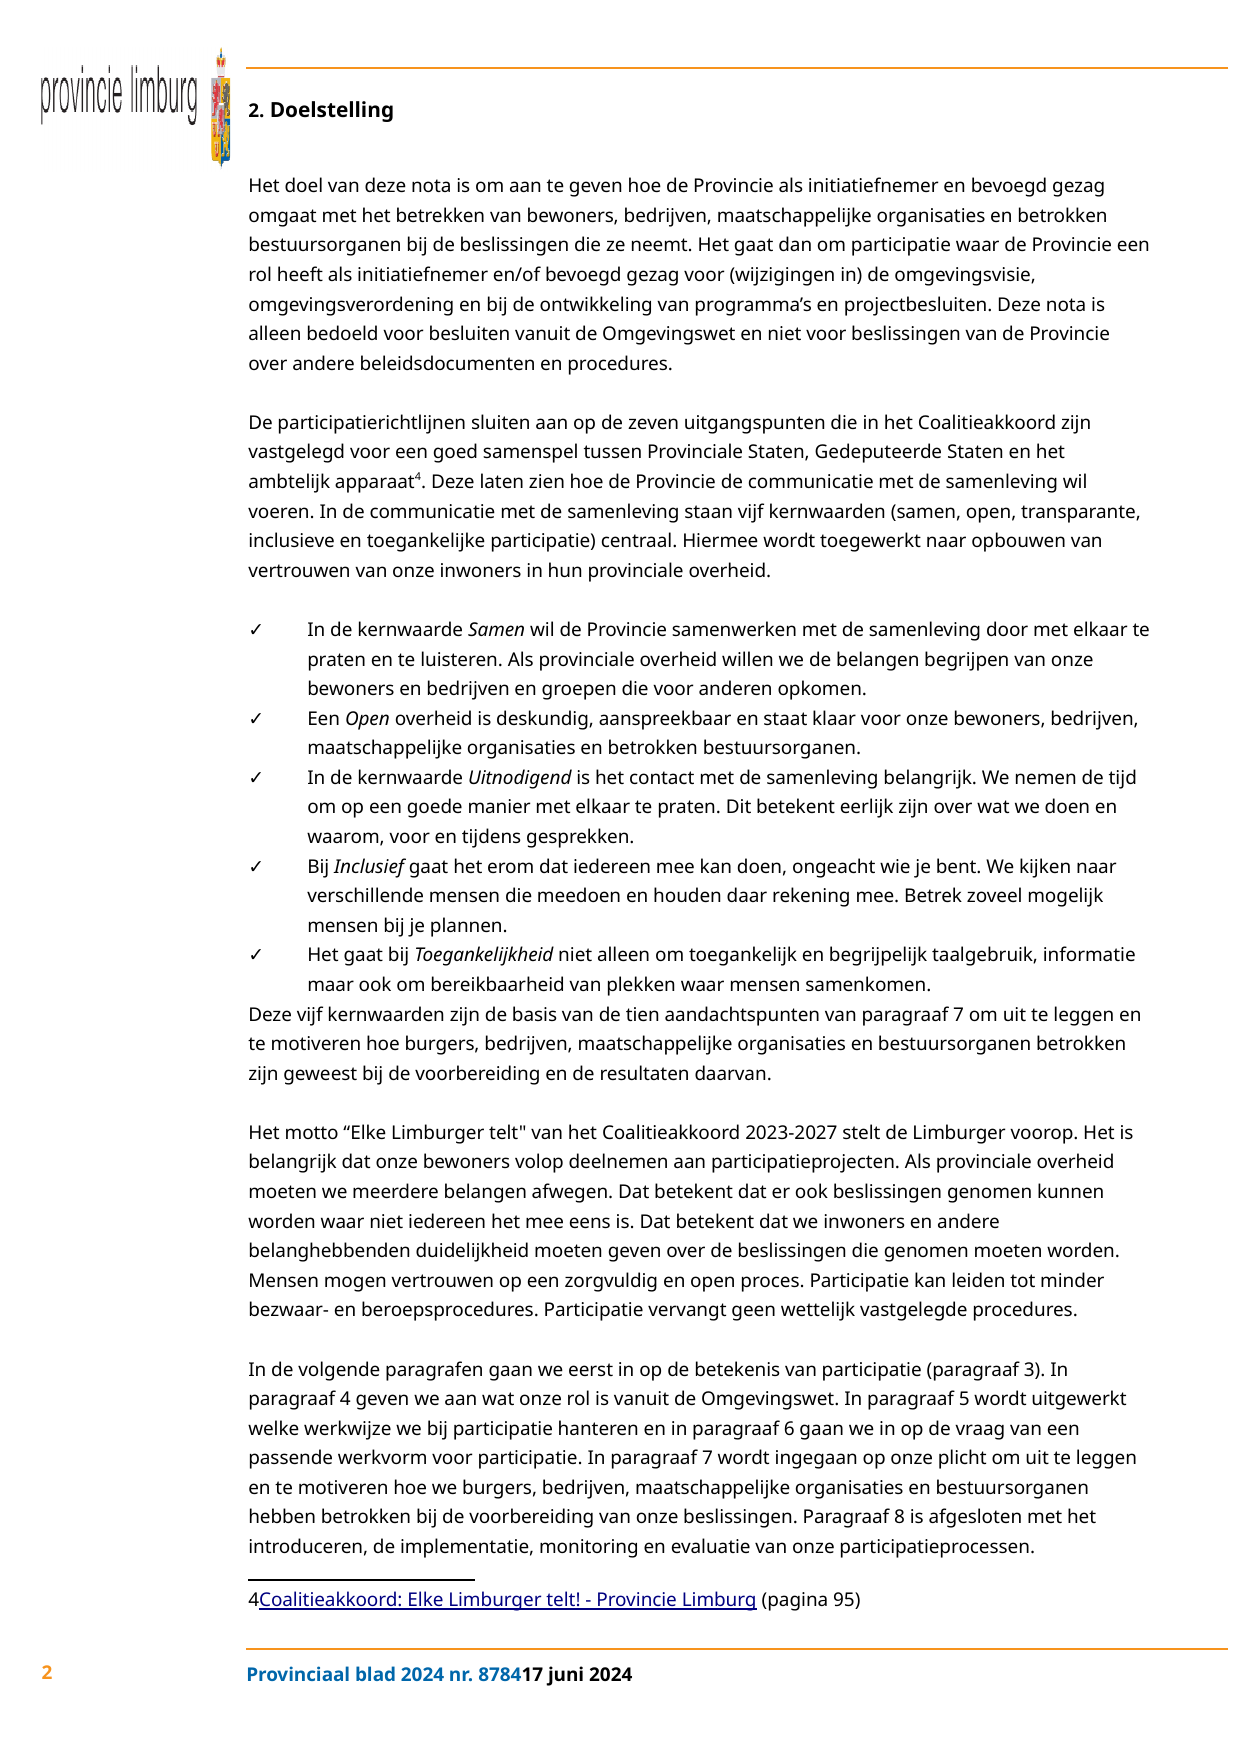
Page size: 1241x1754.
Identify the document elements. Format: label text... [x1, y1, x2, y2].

text Het motto “Elke Limburger telt" van het Coalitieakkoord 2023-2027 stelt de Limburger voorop. Het is belangrijk dat onze bewoners volop deelnemen aan participatieprojecten. Als provinciale overheid moeten we meerdere belangen afwegen. Dat betekent dat er ook beslissingen genomen kunnen worden waar niet iedereen het mee eens is. Dat betekent dat we inwoners en andere belanghebbenden duidelijkheid moeten geven over de beslissingen die genomen moeten worden. Mensen mogen vertrouwen op een zorgvuldig en open proces. Participatie kan leiden tot minder bezwaar- en beroepsprocedures. Participatie vervangt geen wettelijk vastgelegde procedures. [248, 1119, 1152, 1322]
list Het gaat bij Toegankelijkheid niet alleen om toegankelijk en begrijpelijk taalgebruik, informatie maar ook om bereikbaarheid van plekken waar mensen samenkomen. [248, 942, 1152, 997]
list Bij Inclusief gaat het erom dat iedereen mee kan doen, ongeacht wie je bent. We kijken naar verschillende mensen die meedoen en houden daar rekening mee. Betrek zoveel mogelijk mensen bij je plannen. [248, 853, 1152, 938]
text In de volgende paragrafen gaan we eerst in op de betekenis van participatie (paragraaf 3). In paragraaf 4 geven we aan wat onze rol is vanuit de Omgevingswet. In paragraaf 5 wordt uitgewerkt welke werkwijze we bij participatie hanteren en in paragraaf 6 gaan we in op de vraag van een passende werkvorm voor participatie. In paragraaf 7 wordt ingegaan op onze plicht om uit te leggen en te motiveren hoe we burgers, bedrijven, maatschappelijke organisaties en bestuursorganen hebben betrokken bij de voorbereiding van onze beslissingen. Paragraaf 8 is afgesloten met het introduceren, de implementatie, monitoring en evaluatie van onze participatieprocessen. [248, 1356, 1152, 1559]
list In de kernwaarde Uitnodigend is het contact met de samenleving belangrijk. We nemen de tijd om op een goede manier met elkaar te praten. Dit betekent eerlijk zijn over wat we doen en waarom, voor en tijdens gesprekken. [248, 764, 1152, 849]
picture [41, 47, 231, 172]
list Een Open overheid is deskundig, aanspreekbaar en staat klaar voor onze bewoners, bedrijven, maatschappelijke organisaties en betrokken bestuursorganen. [248, 705, 1152, 760]
text Het doel van deze nota is om aan te geven hoe de Provincie als initiatiefnemer en bevoegd gezag omgaat met het betrekken van bewoners, bedrijven, maatschappelijke organisaties en betrokken bestuursorganen bij de beslissingen die ze neemt. Het gaat dan om participatie waar de Provincie een rol heeft als initiatiefnemer en/of bevoegd gezag voor (wijzigingen in) de omgevingsvisie, omgevingsverordening en bij de ontwikkeling van programma’s en projectbesluiten. Deze nota is alleen bedoeld voor besluiten vanuit de Omgevingswet en niet voor beslissingen van de Provincie over andere beleidsdocumenten en procedures. [248, 172, 1152, 376]
text Coalitieakkoord: Elke Limburger telt! - Provincie Limburg (pagina 95) [248, 1586, 1152, 1612]
text De participatierichtlijnen sluiten aan op de zeven uitgangspunten die in het Coalitieakkoord zijn vastgelegd voor een goed samenspel tussen Provinciale Staten, Gedeputeerde Staten en het ambtelijk apparaat. Deze laten zien hoe de Provincie de communicatie met de samenleving wil voeren. In de communicatie met de samenleving staan vijf kernwaarden (samen, open, transparante, inclusieve en toegankelijke participatie) centraal. Hiermee wordt toegewerkt naar opbouwen van vertrouwen van onze inwoners in hun provinciale overheid. [248, 409, 1152, 583]
text Deze vijf kernwaarden zijn de basis van de tien aandachtspunten van paragraaf 7 om uit te leggen en te motiveren hoe burgers, bedrijven, maatschappelijke organisaties en bestuursorganen betrokken zijn geweest bij de voorbereiding en de resultaten daarvan. [248, 1001, 1152, 1086]
text 2. Doelstelling [248, 95, 1152, 123]
list In de kernwaarde Samen wil de Provincie samenwerken met de samenleving door met elkaar te praten en te luisteren. Als provinciale overheid willen we de belangen begrijpen van onze bewoners en bedrijven en groepen die voor anderen opkomen. [248, 616, 1152, 701]
